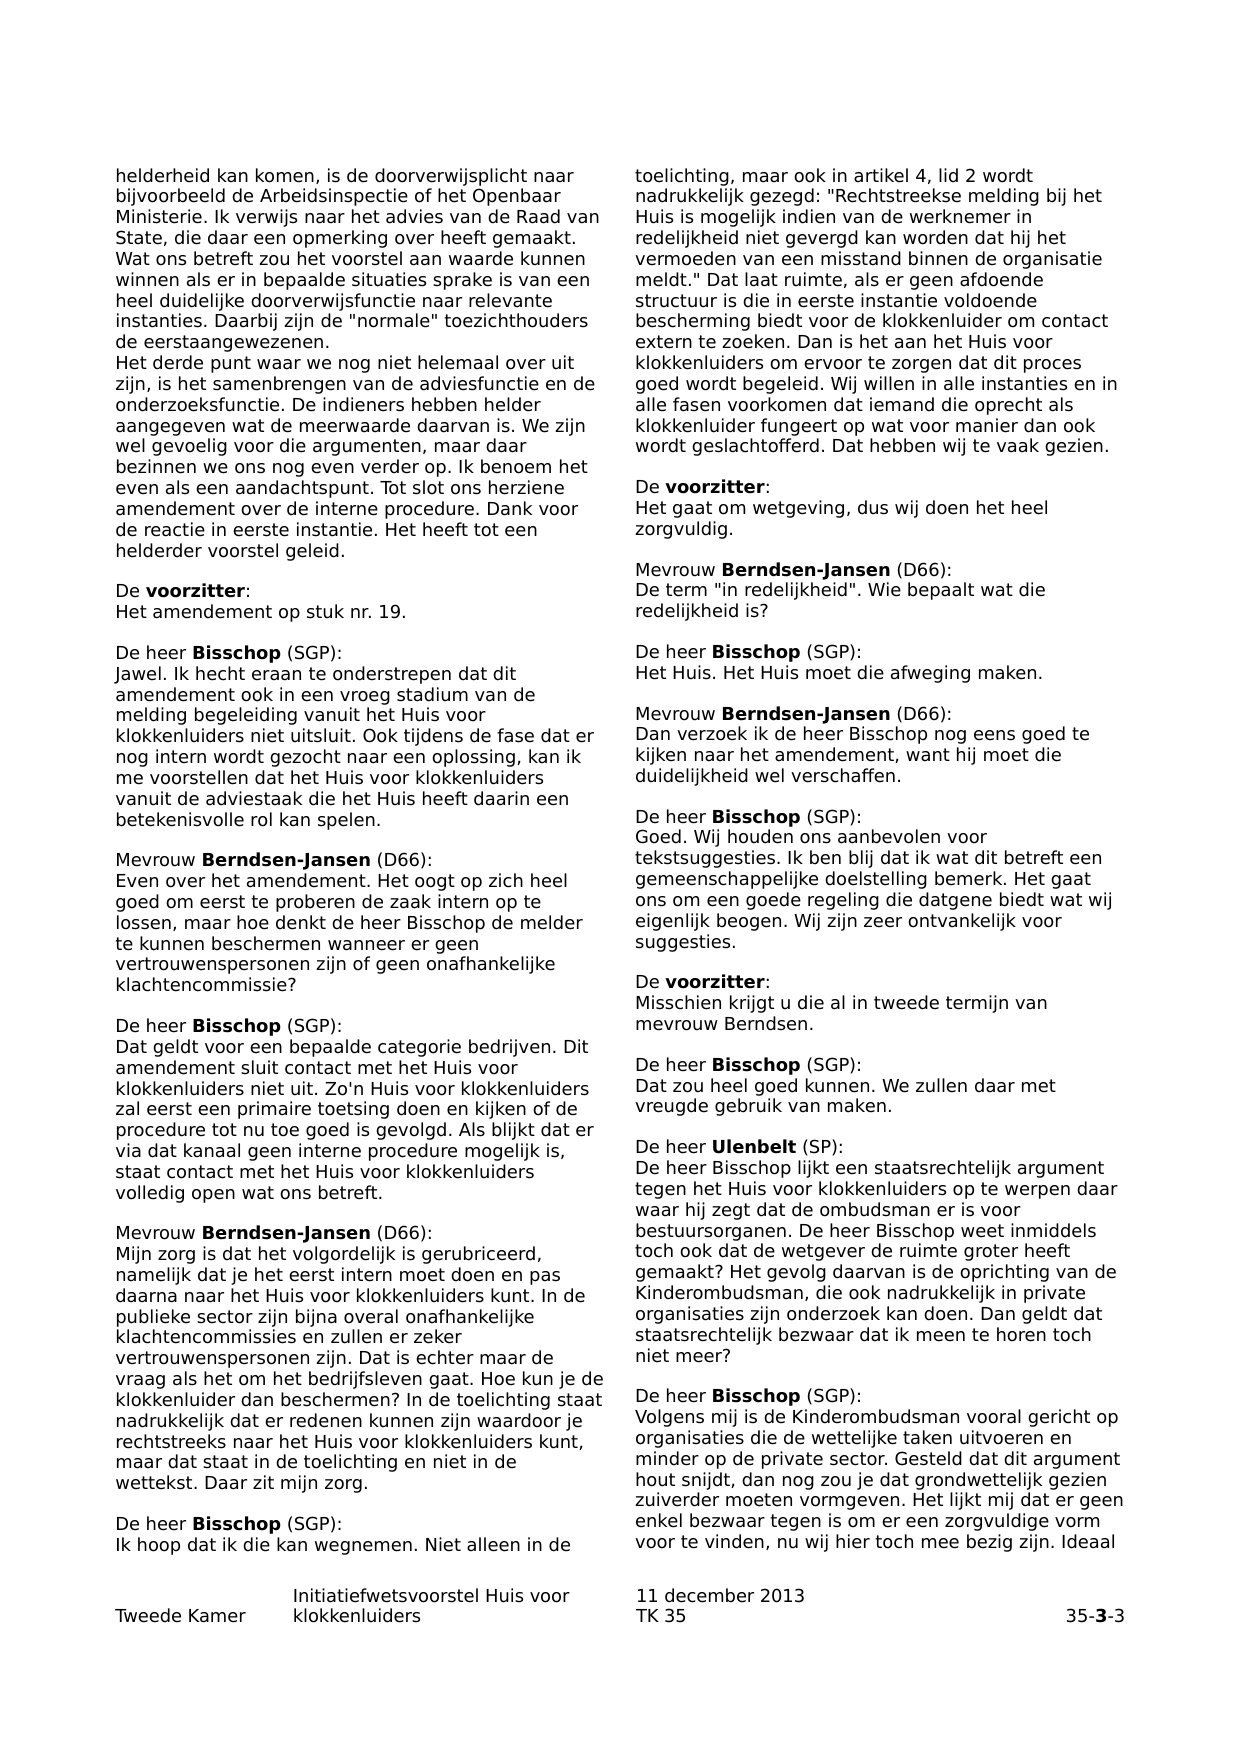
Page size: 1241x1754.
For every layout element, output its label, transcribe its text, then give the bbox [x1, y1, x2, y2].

text De heer Bisschop (SGP): [635, 1386, 1125, 1407]
text De voorzitter: [635, 972, 1125, 993]
text Mevrouw Berndsen-Jansen (D66): [115, 1223, 605, 1244]
text De heer Bisschop (SGP): [115, 1514, 605, 1535]
text Dat geldt voor een bepaalde categorie bedrijven. Dit amendement sluit contact met het Huis voor klokkenluiders niet uit. Zo'n Huis voor klokkenluiders zal eerst een primaire toetsing doen en kijken of de procedure tot nu toe goed is gevolgd. Als blijkt dat er via dat kanaal geen interne procedure mogelijk is, staat contact met het Huis voor klokkenluiders volledig open wat ons betreft. [115, 1037, 605, 1203]
text toelichting, maar ook in artikel 4, lid 2 wordt nadrukkelijk gezegd: "Rechtstreekse melding bij het Huis is mogelijk indien van de werknemer in redelijkheid niet gevergd kan worden dat hij het vermoeden van een misstand binnen de organisatie meldt." Dat laat ruimte, als er geen afdoende structuur is die in eerste instantie voldoende bescherming biedt voor de klokkenluider om contact extern te zoeken. Dan is het aan het Huis voor klokkenluiders om ervoor te zorgen dat dit proces goed wordt begeleid. Wij willen in alle instanties en in alle fasen voorkomen dat iemand die oprecht als klokkenluider fungeert op wat voor manier dan ook wordt geslachtofferd. Dat hebben wij te vaak gezien. [635, 165, 1125, 457]
text Jawel. Ik hecht eraan te onderstrepen dat dit amendement ook in een vroeg stadium van de melding begeleiding vanuit het Huis voor klokkenluiders niet uitsluit. Ook tijdens de fase dat er nog intern wordt gezocht naar een oplossing, kan ik me voorstellen dat het Huis voor klokkenluiders vanuit de adviestaak die het Huis heeft daarin een betekenisvolle rol kan spelen. [115, 663, 605, 830]
text Het derde punt waar we nog niet helemaal over uit zijn, is het samenbrengen van de adviesfunctie en de onderzoeksfunctie. De indieners hebben helder aangegeven wat de meerwaarde daarvan is. We zijn wel gevoelig voor die argumenten, maar daar bezinnen we ons nog even verder op. Ik benoem het even als een aandachtspunt. Tot slot ons herziene amendement over de interne procedure. Dank voor de reactie in eerste instantie. Het heeft tot een helderder voorstel geleid. [115, 353, 605, 561]
text Volgens mij is de Kinderombudsman vooral gericht op organisaties die de wettelijke taken uitvoeren en minder op de private sector. Gesteld dat dit argument hout snijdt, dan nog zou je dat grondwettelijk gezien zuiverder moeten vormgeven. Het lijkt mij dat er geen enkel bezwaar tegen is om er een zorgvuldige vorm voor te vinden, nu wij hier toch mee bezig zijn. Ideaal [635, 1407, 1125, 1553]
text De heer Bisschop (SGP): [635, 642, 1125, 662]
text De heer Bisschop (SGP): [635, 1055, 1125, 1075]
text Mevrouw Berndsen-Jansen (D66): [635, 703, 1125, 724]
text Even over het amendement. Het oogt op zich heel goed om eerst te proberen de zaak intern op te lossen, maar hoe denkt de heer Bisschop de melder te kunnen beschermen wanneer er geen vertrouwenspersonen zijn of geen onafhankelijke klachtencommissie? [115, 871, 605, 996]
text helderheid kan komen, is de doorverwijsplicht naar bijvoorbeeld de Arbeidsinspectie of het Openbaar Ministerie. Ik verwijs naar het advies van de Raad van State, die daar een opmerking over heeft gemaakt. Wat ons betreft zou het voorstel aan waarde kunnen winnen als er in bepaalde situaties sprake is van een heel duidelijke doorverwijsfunctie naar relevante instanties. Daarbij zijn de "normale" toezichthouders de eerstaangewezenen. [115, 165, 605, 353]
text De heer Ulenbelt (SP): [635, 1137, 1125, 1158]
text Het amendement op stuk nr. 19. [115, 602, 605, 623]
text De heer Bisschop (SGP): [635, 807, 1125, 827]
text Het Huis. Het Huis moet die afweging maken. [635, 662, 1125, 683]
text Dan verzoek ik de heer Bisschop nog eens goed te kijken naar het amendement, want hij moet die duidelijkheid wel verschaffen. [635, 724, 1125, 787]
text De term "in redelijkheid". Wie bepaalt wat die redelijkheid is? [635, 580, 1125, 622]
text Misschien krijgt u die al in tweede termijn van mevrouw Berndsen. [635, 993, 1125, 1035]
text De voorzitter: [115, 581, 605, 602]
text Dat zou heel goed kunnen. We zullen daar met vreugde gebruik van maken. [635, 1075, 1125, 1117]
text Mevrouw Berndsen-Jansen (D66): [115, 850, 605, 871]
text Mijn zorg is dat het volgordelijk is gerubriceerd, namelijk dat je het eerst intern moet doen en pas daarna naar het Huis voor klokkenluiders kunt. In de publieke sector zijn bijna overal onafhankelijke klachtencommissies en zullen er zeker vertrouwenspersonen zijn. Dat is echter maar de vraag als het om het bedrijfsleven gaat. Hoe kun je de klokkenluider dan beschermen? In de toelichting staat nadrukkelijk dat er redenen kunnen zijn waardoor je rechtstreeks naar het Huis voor klokkenluiders kunt, maar dat staat in de toelichting en niet in de wettekst. Daar zit mijn zorg. [115, 1244, 605, 1494]
text De heer Bisschop (SGP): [115, 643, 605, 663]
text Ik hoop dat ik die kan wegnemen. Niet alleen in de [115, 1535, 605, 1556]
text De voorzitter: [635, 477, 1125, 498]
text De heer Bisschop lijkt een staatsrechtelijk argument tegen het Huis voor klokkenluiders op te werpen daar waar hij zegt dat de ombudsman er is voor bestuursorganen. De heer Bisschop weet inmiddels toch ook dat de wetgever de ruimte groter heeft gemaakt? Het gevolg daarvan is de oprichting van de Kinderombudsman, die ook nadrukkelijk in private organisaties zijn onderzoek kan doen. Dan geldt dat staatsrechtelijk bezwaar dat ik meen te horen toch niet meer? [635, 1158, 1125, 1366]
text Het gaat om wetgeving, dus wij doen het heel zorgvuldig. [635, 498, 1125, 539]
text De heer Bisschop (SGP): [115, 1016, 605, 1037]
text Mevrouw Berndsen-Jansen (D66): [635, 559, 1125, 580]
text Goed. Wij houden ons aanbevolen voor tekstsuggesties. Ik ben blij dat ik wat dit betreft een gemeenschappelijke doelstelling bemerk. Het gaat ons om een goede regeling die datgene biedt wat wij eigenlijk beogen. Wij zijn zeer ontvankelijk voor suggesties. [635, 827, 1125, 952]
